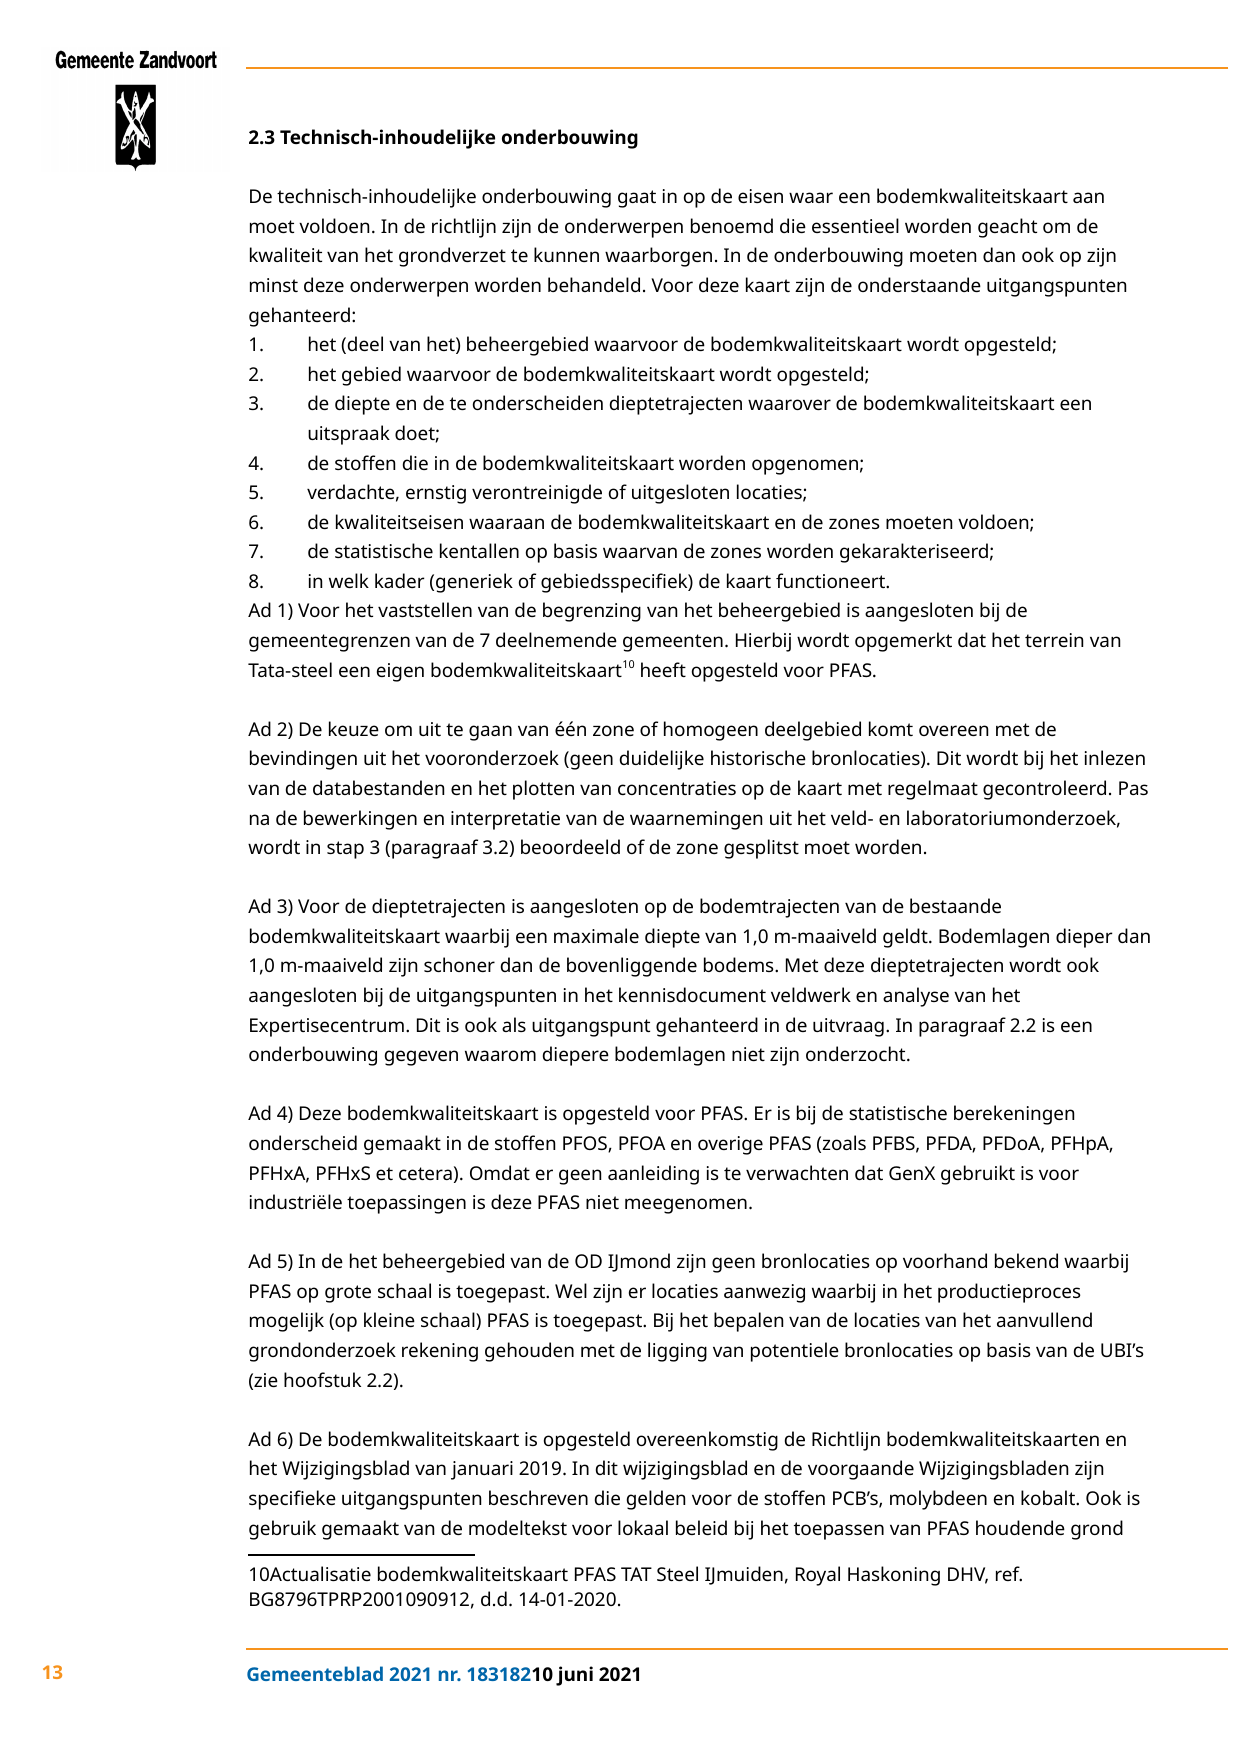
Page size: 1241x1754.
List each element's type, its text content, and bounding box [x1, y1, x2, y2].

text Actualisatie bodemkwaliteitskaart PFAS TAT Steel IJmuiden, Royal Haskoning DHV, ref. BG8796TPRP2001090912, d.d. 14-01-2020. [248, 1561, 1152, 1612]
text 2.3 Technisch-inhoudelijke onderbouwing [248, 124, 1152, 150]
list de kwaliteitseisen waaraan de bodemkwaliteitskaart en de zones moeten voldoen; [248, 509, 1152, 535]
list de statistische kentallen op basis waarvan de zones worden gekarakteriseerd; [248, 538, 1152, 564]
list in welk kader (generiek of gebiedsspecifiek) de kaart functioneert. [248, 568, 1152, 594]
text Ad 3) Voor de dieptetrajecten is aangesloten op de bodemtrajecten van de bestaande bodemkwaliteitskaart waarbij een maximale diepte van 1,0 m-maaiveld geldt. Bodemlagen dieper dan 1,0 m-maaiveld zijn schoner dan de bovenliggende bodems. Met deze dieptetrajecten wordt ook aangesloten bij de uitgangspunten in het kennisdocument veldwerk en analyse van het Expertisecentrum. Dit is ook als uitgangspunt gehanteerd in de uitvraag. In paragraaf 2.2 is een onderbouwing gegeven waarom diepere bodemlagen niet zijn onderzocht. [248, 893, 1152, 1067]
list verdachte, ernstig verontreinigde of uitgesloten locaties; [248, 479, 1152, 505]
text Ad 4) Deze bodemkwaliteitskaart is opgesteld voor PFAS. Er is bij de statistische berekeningen onderscheid gemaakt in de stoffen PFOS, PFOA en overige PFAS (zoals PFBS, PFDA, PFDoA, PFHpA, PFHxA, PFHxS et cetera). Omdat er geen aanleiding is te verwachten dat GenX gebruikt is voor industriële toepassingen is deze PFAS niet meegenomen. [248, 1101, 1152, 1215]
text Ad 2) De keuze om uit te gaan van één zone of homogeen deelgebied komt overeen met de bevindingen uit het vooronderzoek (geen duidelijke historische bronlocaties). Dit wordt bij het inlezen van de databestanden en het plotten van concentraties op de kaart met regelmaat gecontroleerd. Pas na de bewerkingen en interpretatie van de waarnemingen uit het veld- en laboratoriumonderzoek, wordt in stap 3 (paragraaf 3.2) beoordeeld of de zone gesplitst moet worden. [248, 716, 1152, 860]
text De technisch-inhoudelijke onderbouwing gaat in op de eisen waar een bodemkwaliteitskaart aan moet voldoen. In de richtlijn zijn de onderwerpen benoemd die essentieel worden geacht om de kwaliteit van het grondverzet te kunnen waarborgen. In de onderbouwing moeten dan ook op zijn minst deze onderwerpen worden behandeld. Voor deze kaart zijn de onderstaande uitgangspunten gehanteerd: [248, 183, 1152, 328]
list het (deel van het) beheergebied waarvoor de bodemkwaliteitskaart wordt opgesteld; [248, 331, 1152, 357]
list de stoffen die in de bodemkwaliteitskaart worden opgenomen; [248, 450, 1152, 476]
list het gebied waarvoor de bodemkwaliteitskaart wordt opgesteld; [248, 361, 1152, 387]
text Ad 1) Voor het vaststellen van de begrenzing van het beheergebied is aangesloten bij de gemeentegrenzen van de 7 deelnemende gemeenten. Hierbij wordt opgemerkt dat het terrein van Tata-steel een eigen bodemkwaliteitskaart heeft opgesteld voor PFAS. [248, 598, 1152, 683]
text Ad 6) De bodemkwaliteitskaart is opgesteld overeenkomstig de Richtlijn bodemkwaliteitskaarten en het Wijzigingsblad van januari 2019. In dit wijzigingsblad en de voorgaande Wijzigingsbladen zijn specifieke uitgangspunten beschreven die gelden voor de stoffen PCB’s, molybdeen en kobalt. Ook is gebruik gemaakt van de modeltekst voor lokaal beleid bij het toepassen van PFAS houdende grond [248, 1426, 1152, 1541]
text Ad 5) In de het beheergebied van de OD IJmond zijn geen bronlocaties op voorhand bekend waarbij PFAS op grote schaal is toegepast. Wel zijn er locaties aanwezig waarbij in het productieproces mogelijk (op kleine schaal) PFAS is toegepast. Bij het bepalen van de locaties van het aanvullend grondonderzoek rekening gehouden met de ligging van potentiele bronlocaties op basis van de UBI’s (zie hoofstuk 2.2). [248, 1248, 1152, 1393]
picture [41, 47, 231, 172]
list de diepte en de te onderscheiden dieptetrajecten waarover de bodemkwaliteitskaart een uitspraak doet; [248, 391, 1152, 446]
